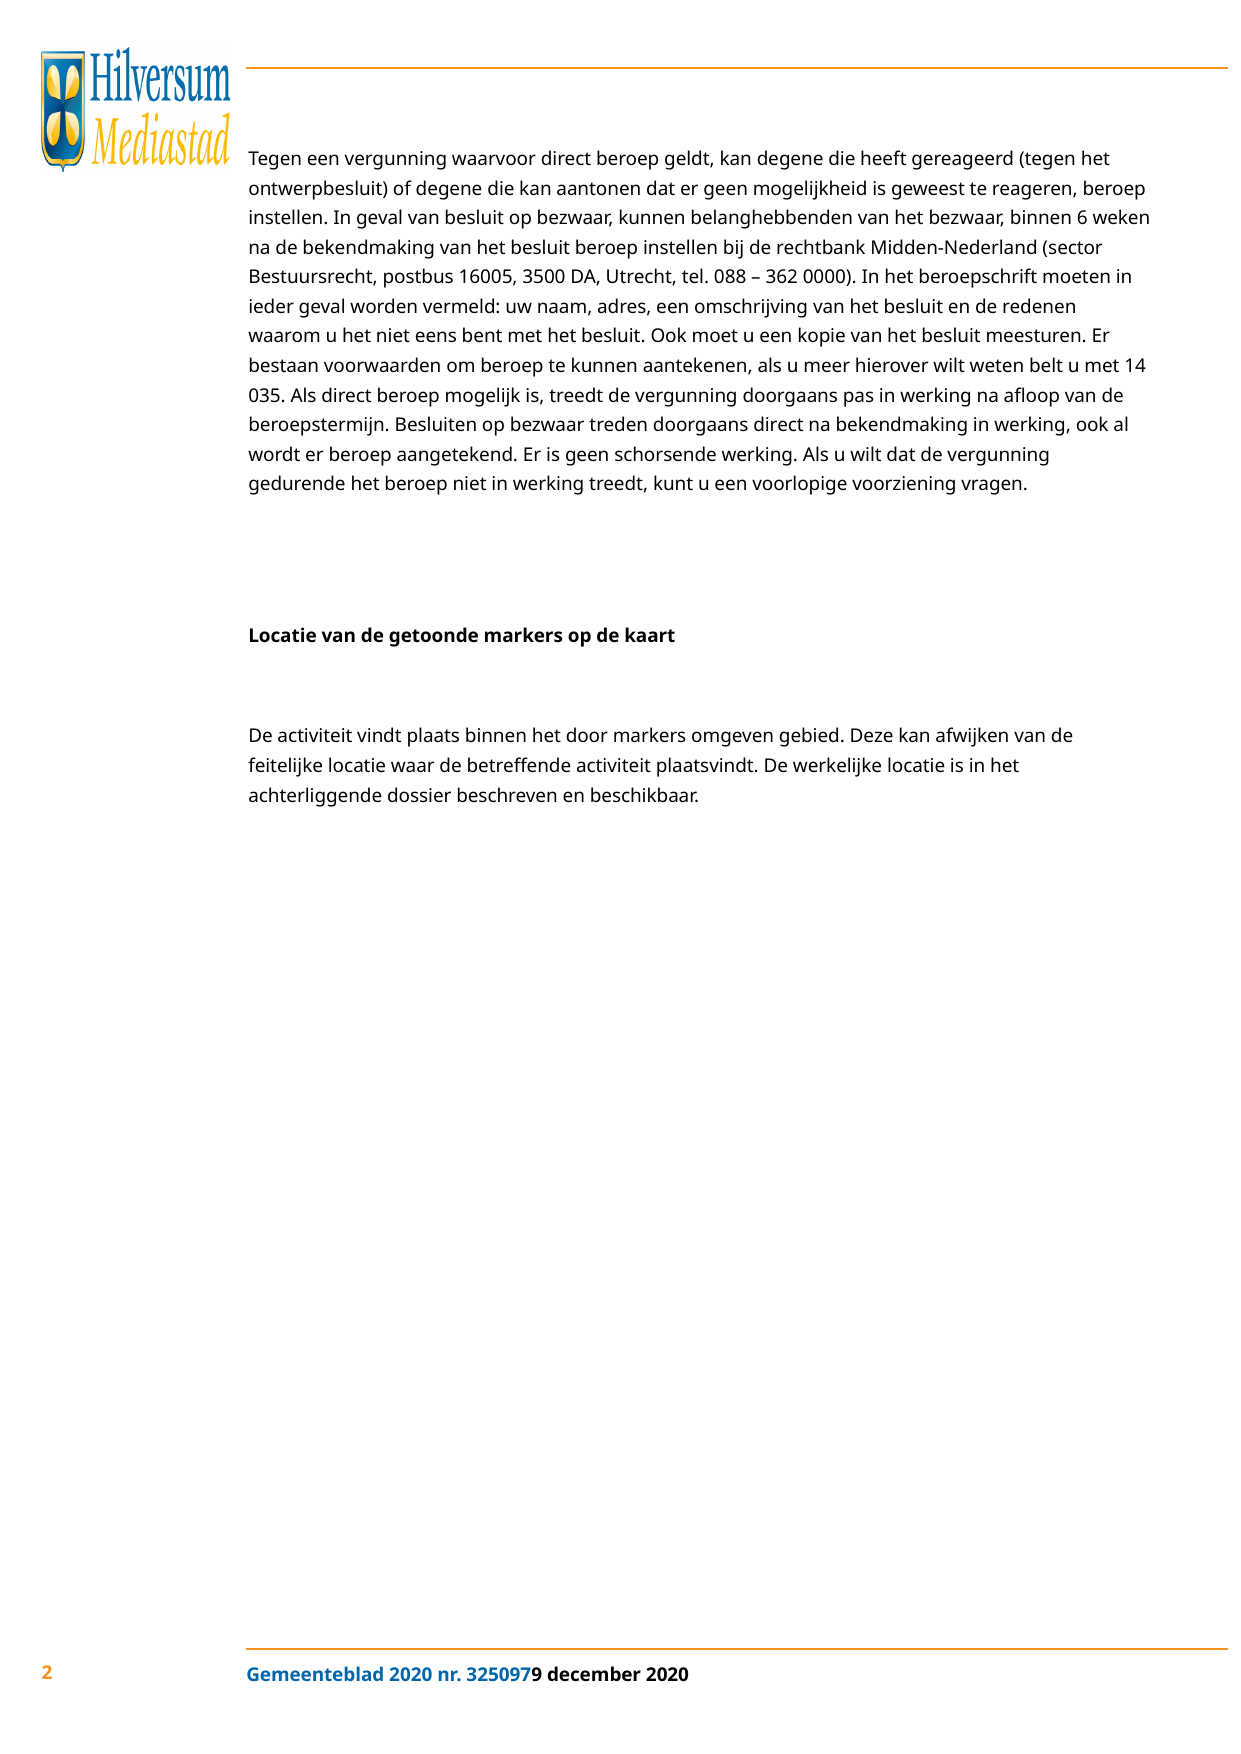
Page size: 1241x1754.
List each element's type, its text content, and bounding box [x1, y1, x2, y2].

text De activiteit vindt plaats binnen het door markers omgeven gebied. Deze kan afwijken van de feitelijke locatie waar de betreffende activiteit plaatsvindt. De werkelijke locatie is in het achterliggende dossier beschreven en beschikbaar. [248, 723, 1152, 808]
picture [41, 47, 231, 172]
text Locatie van de getoonde markers op de kaart [248, 622, 1152, 648]
text Tegen een vergunning waarvoor direct beroep geldt, kan degene die heeft gereageerd (tegen het ontwerpbesluit) of degene die kan aantonen dat er geen mogelijkheid is geweest te reageren, beroep instellen. In geval van besluit op bezwaar, kunnen belanghebbenden van het bezwaar, binnen 6 weken na de bekendmaking van het besluit beroep instellen bij de rechtbank Midden-Nederland (sector Bestuursrecht, postbus 16005, 3500 DA, Utrecht, tel. 088 – 362 0000). In het beroepschrift moeten in ieder geval worden vermeld: uw naam, adres, een omschrijving van het besluit en de redenen waarom u het niet eens bent met het besluit. Ook moet u een kopie van het besluit meesturen. Er bestaan voorwaarden om beroep te kunnen aantekenen, als u meer hierover wilt weten belt u met 14 035. Als direct beroep mogelijk is, treedt de vergunning doorgaans pas in werking na afloop van de beroepstermijn. Besluiten op bezwaar treden doorgaans direct na bekendmaking in werking, ook al wordt er beroep aangetekend. Er is geen schorsende werking. Als u wilt dat de vergunning gedurende het beroep niet in werking treedt, kunt u een voorlopige voorziening vragen. [248, 145, 1152, 496]
